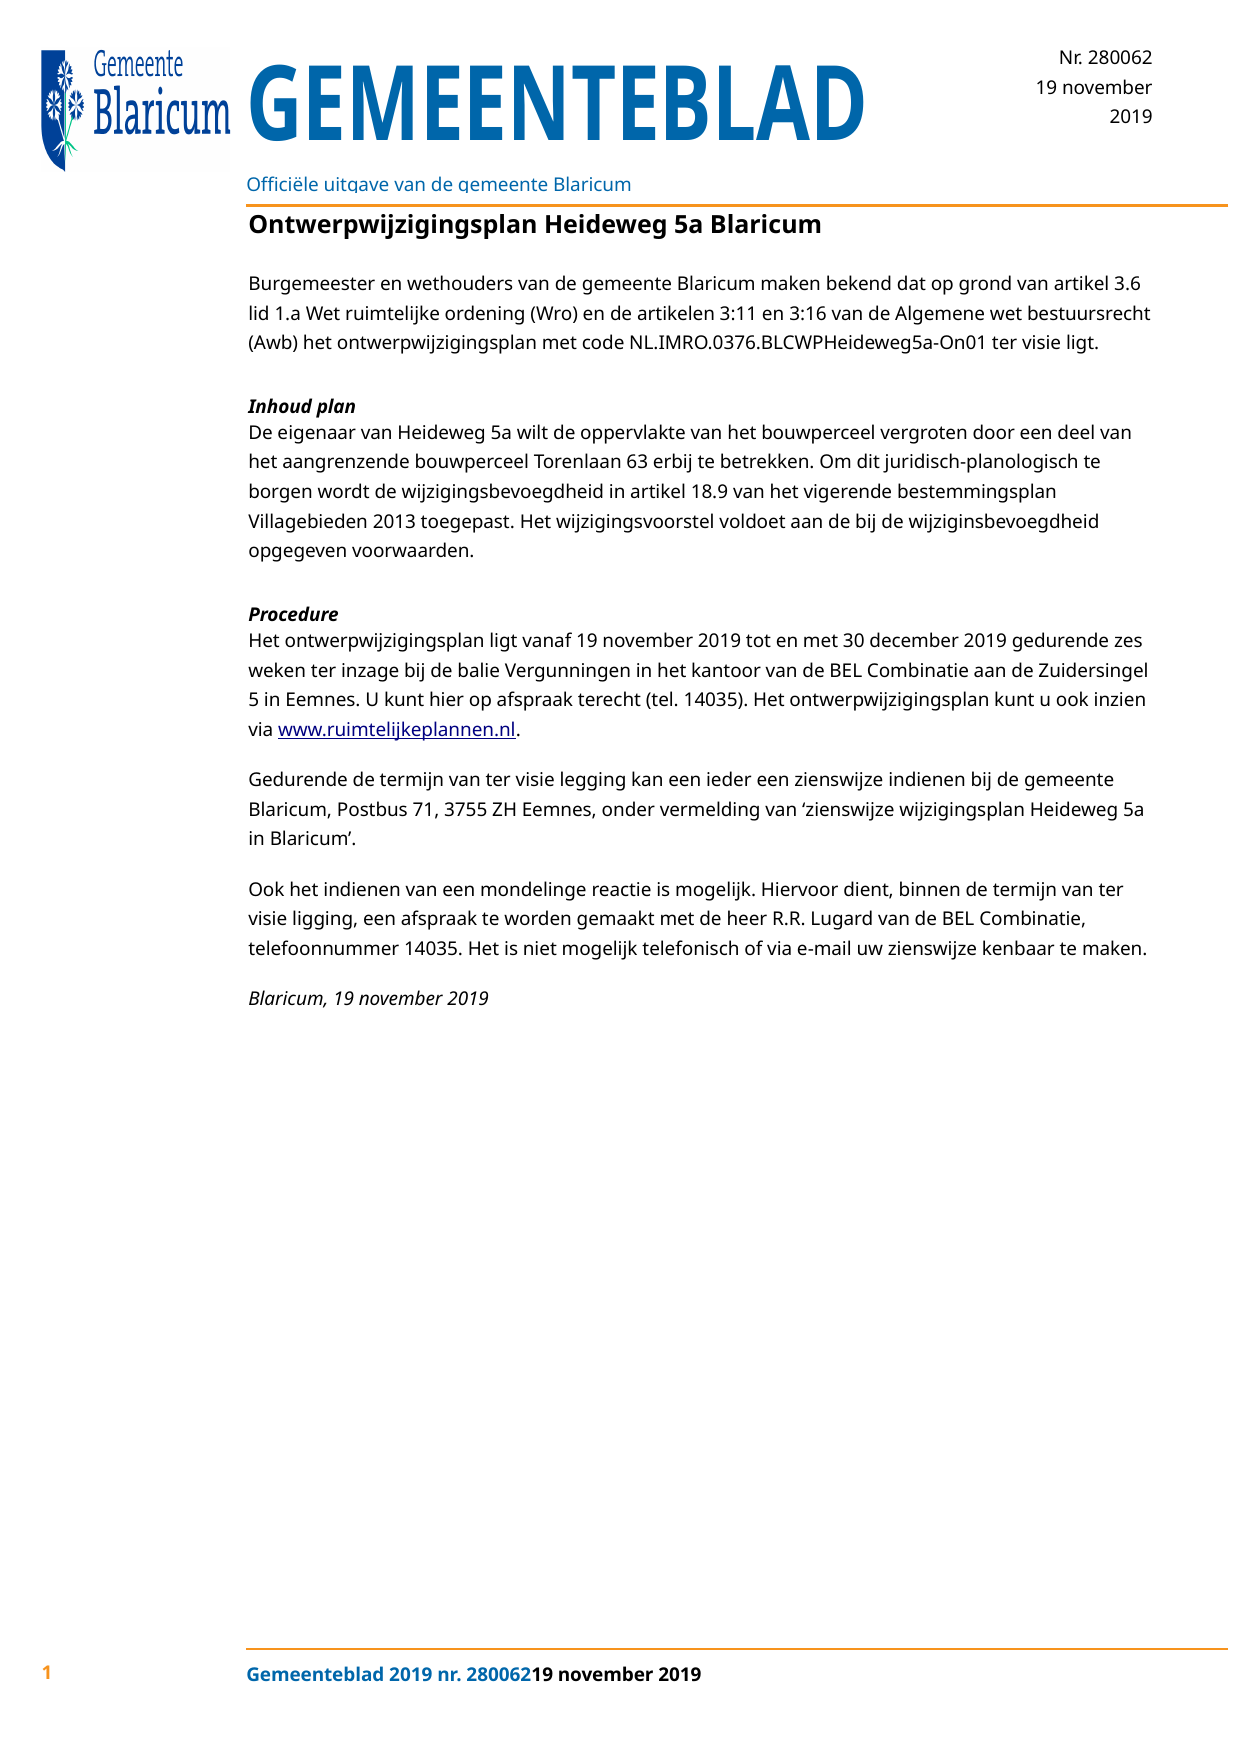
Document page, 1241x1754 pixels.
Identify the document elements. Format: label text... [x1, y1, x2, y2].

text Gedurende de termijn van ter visie legging kan een ieder een zienswijze indienen bij de gemeente Blaricum, Postbus 71, 3755 ZH Eemnes, onder vermelding van ‘zienswijze wijzigingsplan Heideweg 5a in Blaricum’. [248, 766, 1152, 851]
text Inhoud plan [248, 393, 1152, 419]
text De eigenaar van Heideweg 5a wilt de oppervlakte van het bouwperceel vergroten door een deel van het aangrenzende bouwperceel Torenlaan 63 erbij te betrekken. Om dit juridisch‐planologisch te borgen wordt de wijzigingsbevoegdheid in artikel 18.9 van het vigerende bestemmingsplan Villagebieden 2013 toegepast. Het wijzigingsvoorstel voldoet aan de bij de wijziginsbevoegdheid opgegeven voorwaarden. [248, 419, 1152, 563]
text Ontwerpwijzigingsplan Heideweg 5a Blaricum [248, 207, 1152, 241]
text Burgemeester en wethouders van de gemeente Blaricum maken bekend dat op grond van artikel 3.6 lid 1.a Wet ruimtelijke ordening (Wro) en de artikelen 3:11 en 3:16 van de Algemene wet bestuursrecht (Awb) het ontwerpwijzigingsplan met code NL.IMRO.0376.BLCWPHeideweg5a-On01 ter visie ligt. [248, 270, 1152, 355]
text Procedure [248, 601, 1152, 627]
text Het ontwerpwijzigingsplan ligt vanaf 19 november 2019 tot en met 30 december 2019 gedurende zes weken ter inzage bij de balie Vergunningen in het kantoor van de BEL Combinatie aan de Zuidersingel 5 in Eemnes. U kunt hier op afspraak terecht (tel. 14035). Het ontwerpwijzigingsplan kunt u ook inzien via www.ruimtelijkeplannen.nl. [248, 627, 1152, 742]
text Ook het indienen van een mondelinge reactie is mogelijk. Hiervoor dient, binnen de termijn van ter visie ligging, een afspraak te worden gemaakt met de heer R.R. Lugard van de BEL Combinatie, telefoonnummer 14035. Het is niet mogelijk telefonisch of via e-mail uw zienswijze kenbaar te maken. [248, 876, 1152, 961]
text Blaricum, 19 november 2019 [248, 986, 1152, 1011]
picture [41, 47, 231, 172]
